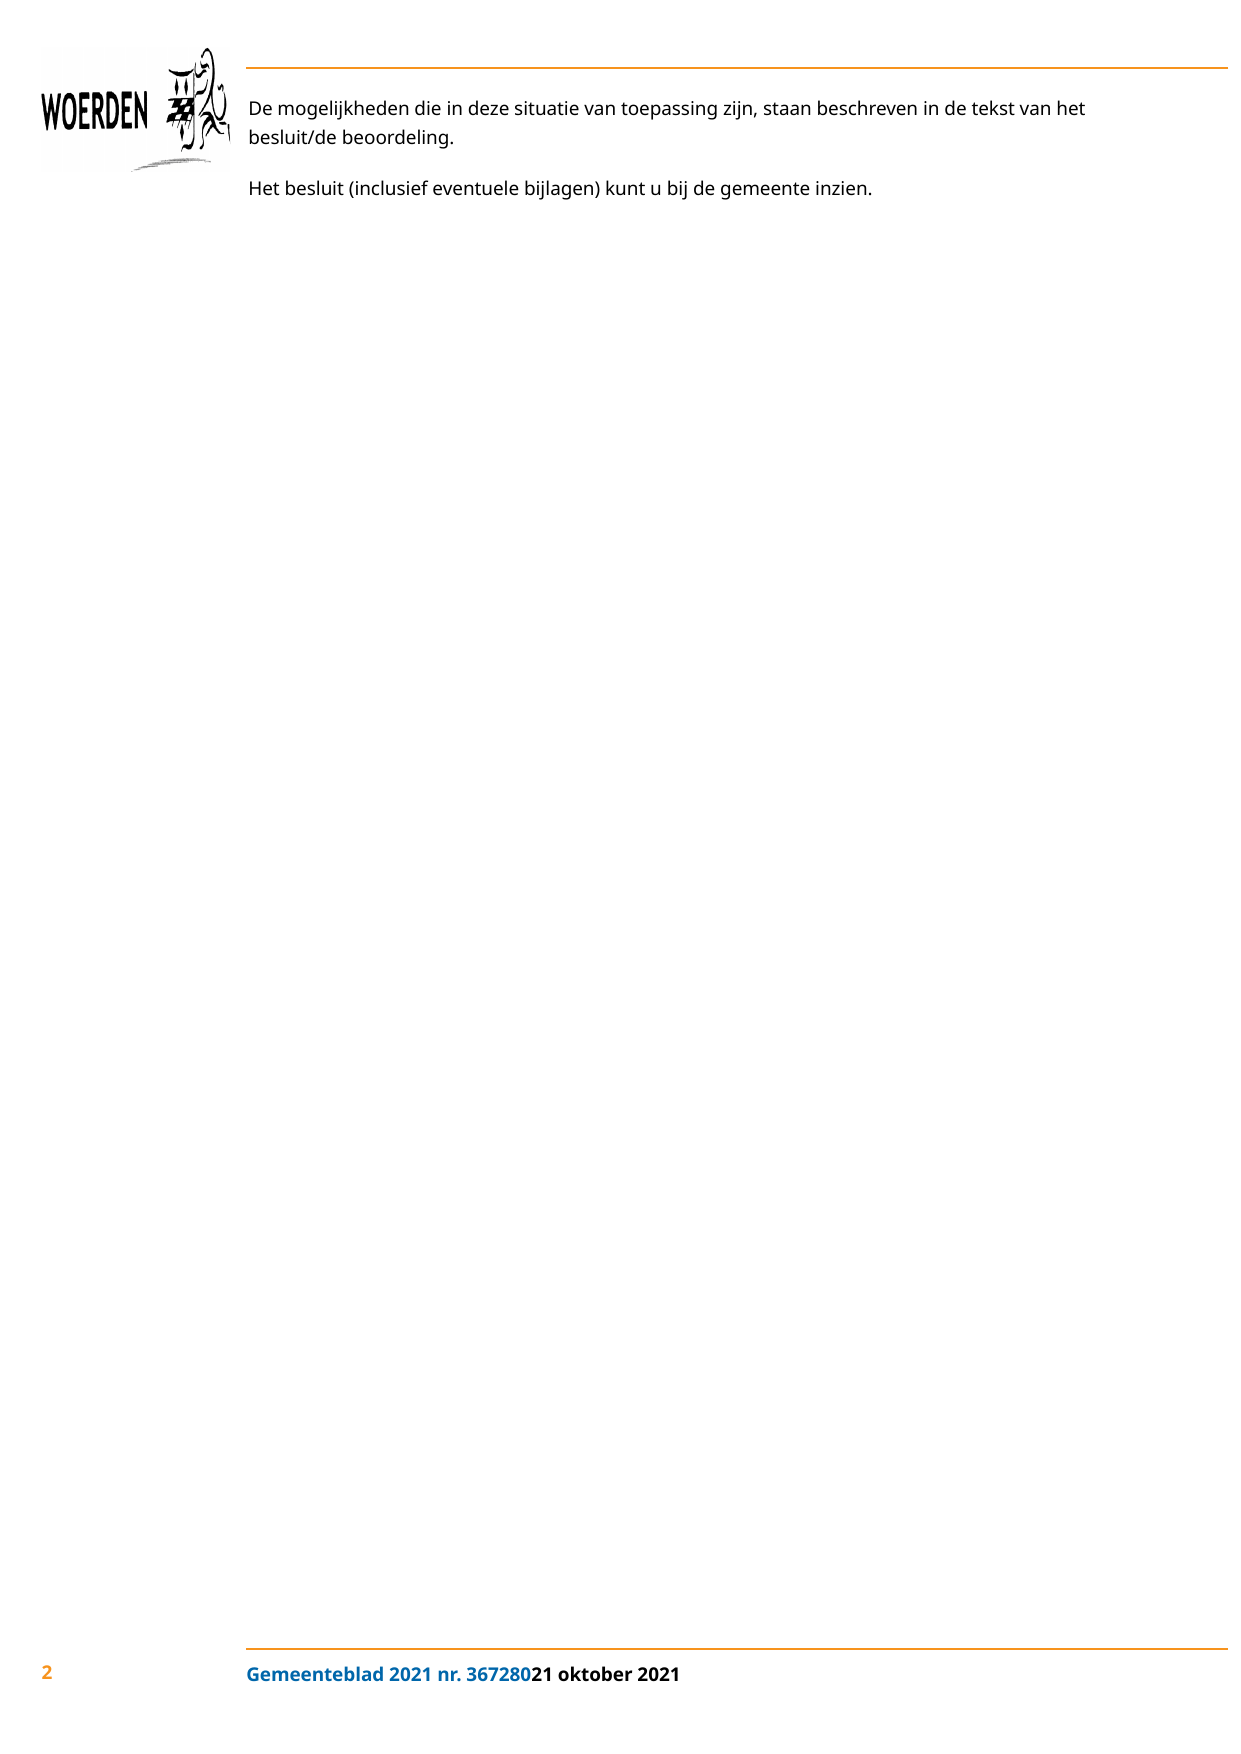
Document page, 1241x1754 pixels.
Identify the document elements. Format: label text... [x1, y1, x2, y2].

text Het besluit (inclusief eventuele bijlagen) kunt u bij de gemeente inzien. [248, 175, 1152, 201]
text De mogelijkheden die in deze situatie van toepassing zijn, staan beschreven in de tekst van het besluit/de beoordeling. [248, 95, 1152, 150]
picture [41, 47, 231, 172]
